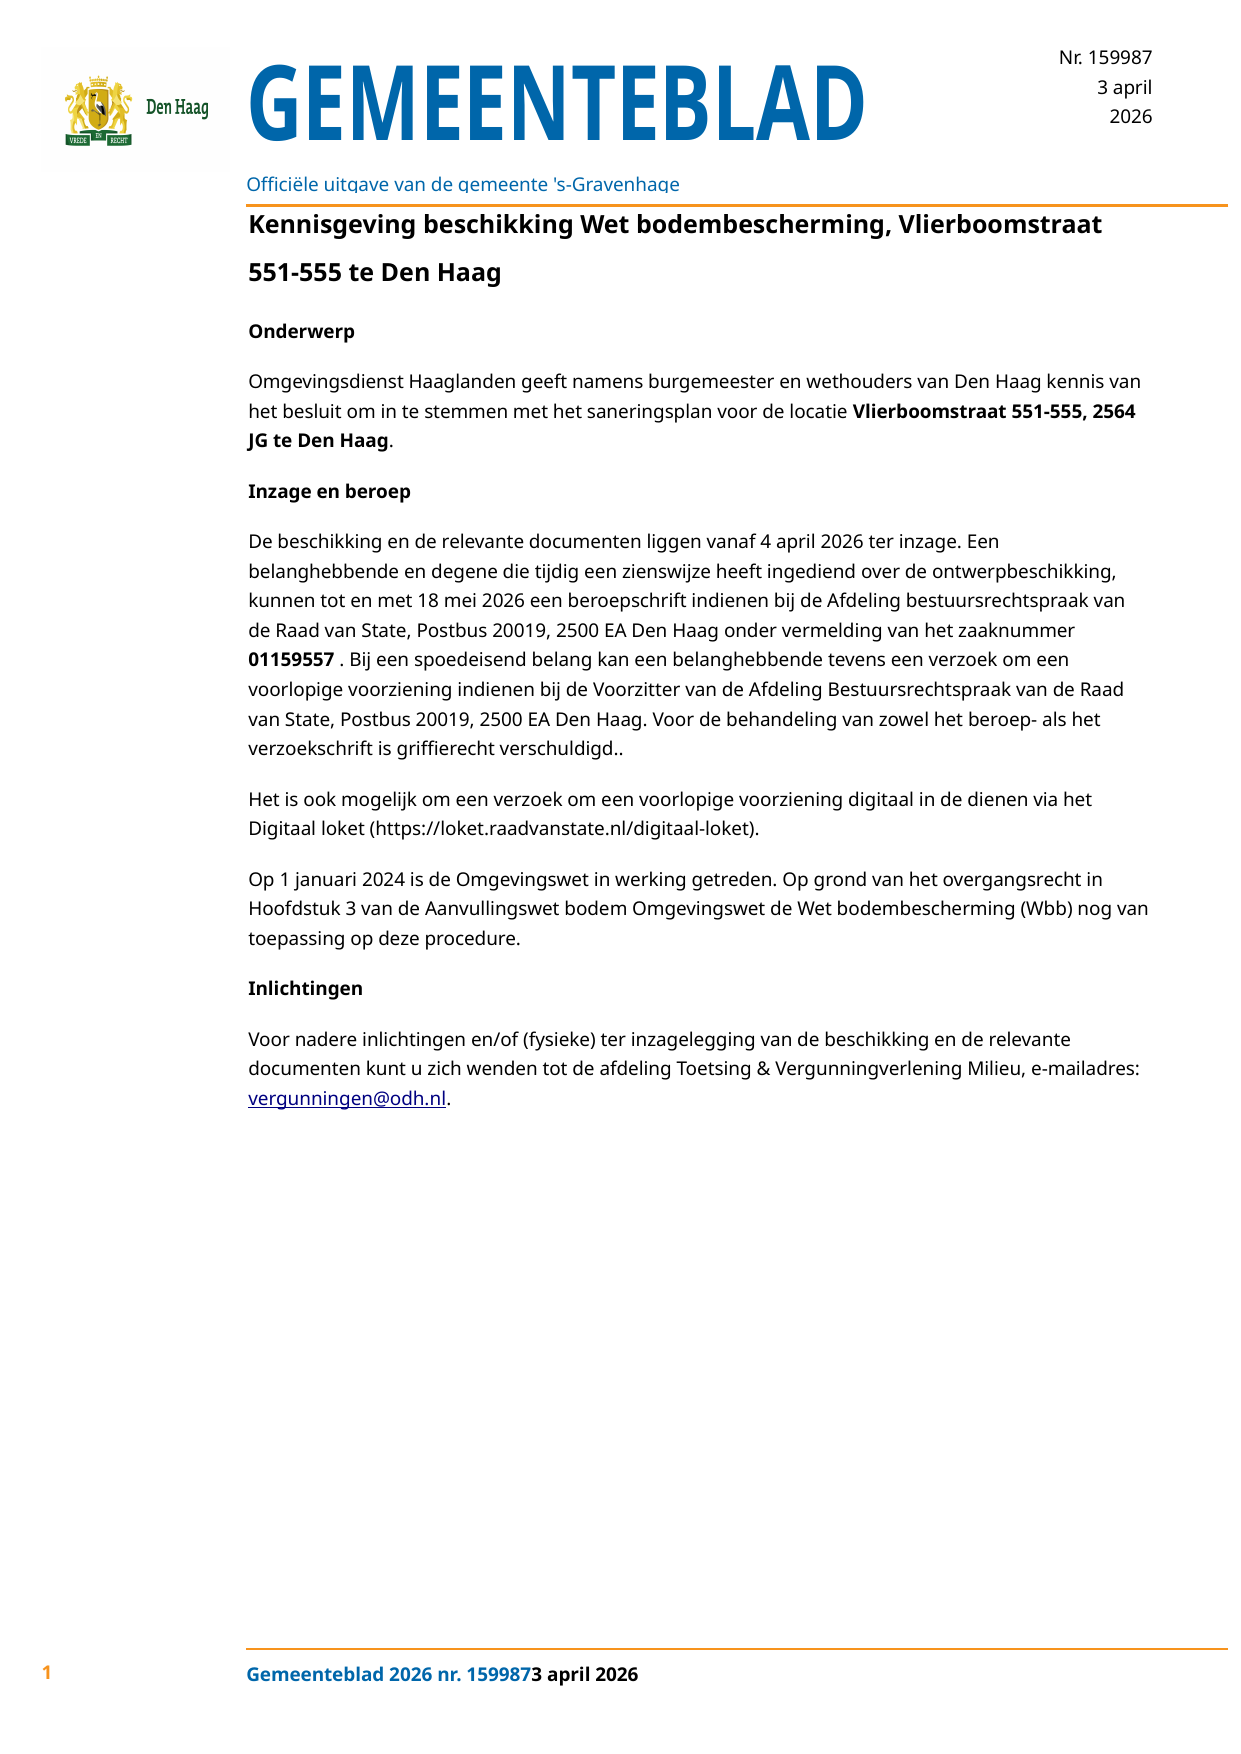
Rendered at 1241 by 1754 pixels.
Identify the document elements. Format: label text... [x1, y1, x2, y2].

text Onderwerp [248, 318, 1152, 344]
text Inlichtingen [248, 975, 1152, 1001]
text De beschikking en de relevante documenten liggen vanaf 4 april 2026 ter inzage. Een belanghebbende en degene die tijdig een zienswijze heeft ingediend over de ontwerpbeschikking, kunnen tot en met 18 mei 2026 een beroepschrift indienen bij de Afdeling bestuursrechtspraak van de Raad van State, Postbus 20019, 2500 EA Den Haag onder vermelding van het zaaknummer 01159557 . Bij een spoedeisend belang kan een belanghebbende tevens een verzoek om een voorlopige voorziening indienen bij de Voorzitter van de Afdeling Bestuursrechtspraak van de Raad van State, Postbus 20019, 2500 EA Den Haag. Voor de behandeling van zowel het beroep- als het verzoekschrift is griffierecht verschuldigd.. [248, 528, 1152, 761]
text Kennisgeving beschikking Wet bodembescherming, Vlierboomstraat 551-555 te Den Haag [248, 207, 1152, 288]
text Het is ook mogelijk om een verzoek om een voorlopige voorziening digitaal in de dienen via het Digitaal loket (https://loket.raadvanstate.nl/digitaal-loket). [248, 786, 1152, 841]
text Inzage en beroep [248, 478, 1152, 504]
text Voor nadere inlichtingen en/of (fysieke) ter inzagelegging van de beschikking en de relevante documenten kunt u zich wenden tot de afdeling Toetsing & Vergunningverlening Milieu, e-mailadres: vergunningen@odh.nl. [248, 1026, 1152, 1111]
text Omgevingsdienst Haaglanden geeft namens burgemeester en wethouders van Den Haag kennis van het besluit om in te stemmen met het saneringsplan voor de locatie Vlierboomstraat 551-555, 2564 JG te Den Haag. [248, 368, 1152, 453]
picture [41, 47, 231, 172]
text Op 1 januari 2024 is de Omgevingswet in werking getreden. Op grond van het overgangsrecht in Hoofdstuk 3 van de Aanvullingswet bodem Omgevingswet de Wet bodembescherming (Wbb) nog van toepassing op deze procedure. [248, 866, 1152, 951]
